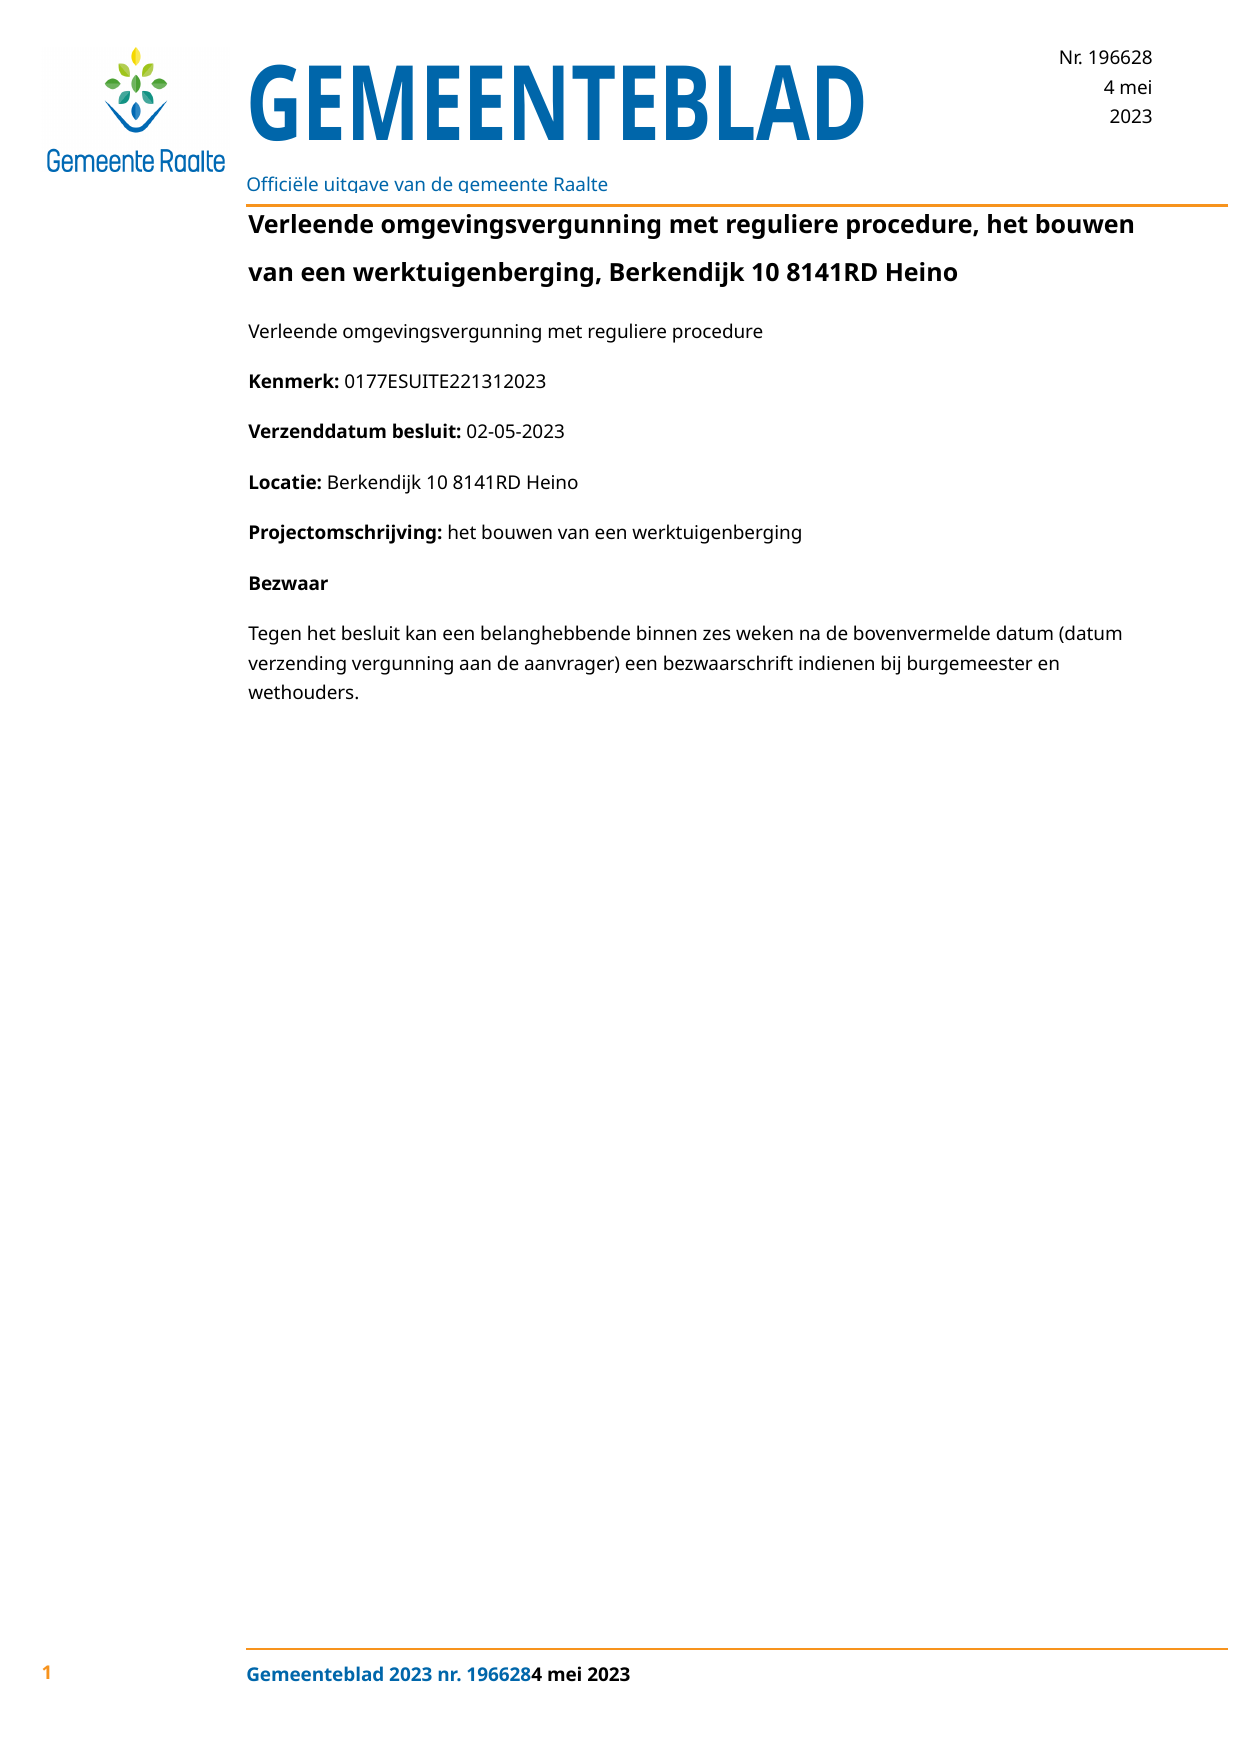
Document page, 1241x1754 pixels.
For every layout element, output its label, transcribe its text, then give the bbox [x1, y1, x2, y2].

text Tegen het besluit kan een belanghebbende binnen zes weken na de bovenvermelde datum (datum verzending vergunning aan de aanvrager) een bezwaarschrift indienen bij burgemeester en wethouders. [248, 620, 1152, 705]
text Projectomschrijving: het bouwen van een werktuigenberging [248, 519, 1152, 545]
text Verzenddatum besluit: 02-05-2023 [248, 419, 1152, 444]
text Verleende omgevingsvergunning met reguliere procedure, het bouwen van een werktuigenberging, Berkendijk 10 8141RD Heino [248, 207, 1152, 288]
picture [41, 47, 231, 172]
text Bezwaar [248, 570, 1152, 596]
text Locatie: Berkendijk 10 8141RD Heino [248, 469, 1152, 495]
text Verleende omgevingsvergunning met reguliere procedure [248, 318, 1152, 344]
text Kenmerk: 0177ESUITE221312023 [248, 368, 1152, 394]
